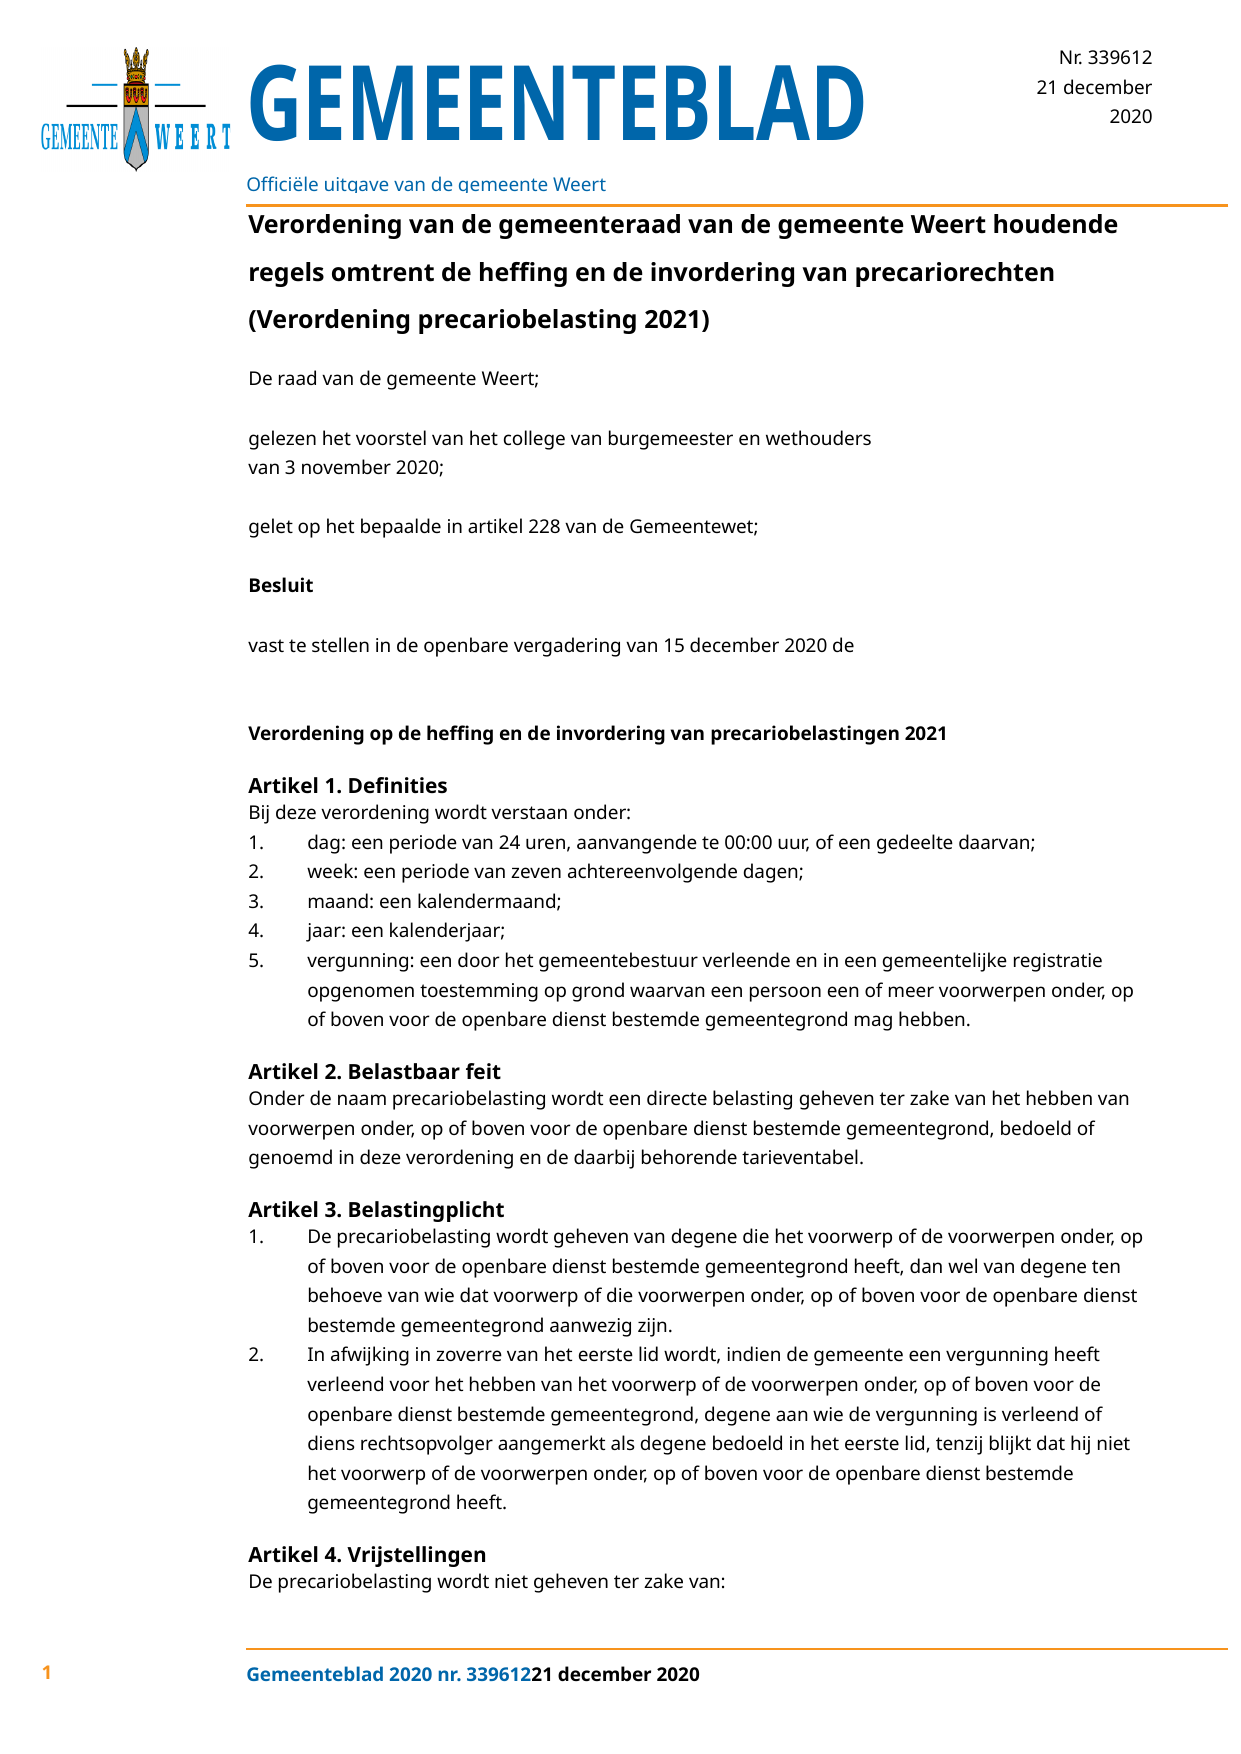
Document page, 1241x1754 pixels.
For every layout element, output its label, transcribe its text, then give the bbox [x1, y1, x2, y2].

text Artikel 1. Definities [248, 771, 1152, 799]
list maand: een kalendermaand; [248, 888, 1152, 914]
text gelet op het bepaalde in artikel 228 van de Gemeentewet; [248, 513, 1152, 539]
text Verordening op de heffing en de invordering van precariobelastingen 2021 [248, 721, 1152, 746]
text De raad van de gemeente Weert; [248, 366, 1152, 391]
list week: een periode van zeven achtereenvolgende dagen; [248, 858, 1152, 884]
text van 3 november 2020; [248, 454, 1152, 480]
text vast te stellen in de openbare vergadering van 15 december 2020 de [248, 632, 1152, 657]
text Onder de naam precariobelasting wordt een directe belasting geheven ter zake van het hebben van voorwerpen onder, op of boven voor de openbare dienst bestemde gemeentegrond, bedoeld of genoemd in deze verordening en de daarbij behorende tarieventabel. [248, 1085, 1152, 1170]
text Bij deze verordening wordt verstaan onder: [248, 799, 1152, 825]
list jaar: een kalenderjaar; [248, 918, 1152, 943]
text Verordening van de gemeenteraad van de gemeente Weert houdende regels omtrent de heffing en de invordering van precariorechten (Verordening precariobelasting 2021) [248, 207, 1152, 336]
picture [41, 47, 231, 172]
list De precariobelasting wordt geheven van degene die het voorwerp of de voorwerpen onder, op of boven voor de openbare dienst bestemde gemeentegrond heeft, dan wel van degene ten behoeve van wie dat voorwerp of die voorwerpen onder, op of boven voor de openbare dienst bestemde gemeentegrond aanwezig zijn. [248, 1223, 1152, 1338]
list In afwijking in zoverre van het eerste lid wordt, indien de gemeente een vergunning heeft verleend voor het hebben van het voorwerp of de voorwerpen onder, op of boven voor de openbare dienst bestemde gemeentegrond, degene aan wie de vergunning is verleend of diens rechtsopvolger aangemerkt als degene bedoeld in het eerste lid, tenzij blijkt dat hij niet het voorwerp of de voorwerpen onder, op of boven voor de openbare dienst bestemde gemeentegrond heeft. [248, 1342, 1152, 1515]
text Artikel 2. Belastbaar feit [248, 1057, 1152, 1085]
text De precariobelasting wordt niet geheven ter zake van: [248, 1568, 1152, 1594]
text Artikel 4. Vrijstellingen [248, 1540, 1152, 1568]
text Artikel 3. Belastingplicht [248, 1195, 1152, 1223]
list dag: een periode van 24 uren, aanvangende te 00:00 uur, of een gedeelte daarvan; [248, 829, 1152, 855]
text Besluit [248, 573, 1152, 598]
list vergunning: een door het gemeentebestuur verleende en in een gemeentelijke registratie opgenomen toestemming op grond waarvan een persoon een of meer voorwerpen onder, op of boven voor de openbare dienst bestemde gemeentegrond mag hebben. [248, 947, 1152, 1032]
text gelezen het voorstel van het college van burgemeester en wethouders [248, 425, 1152, 450]
